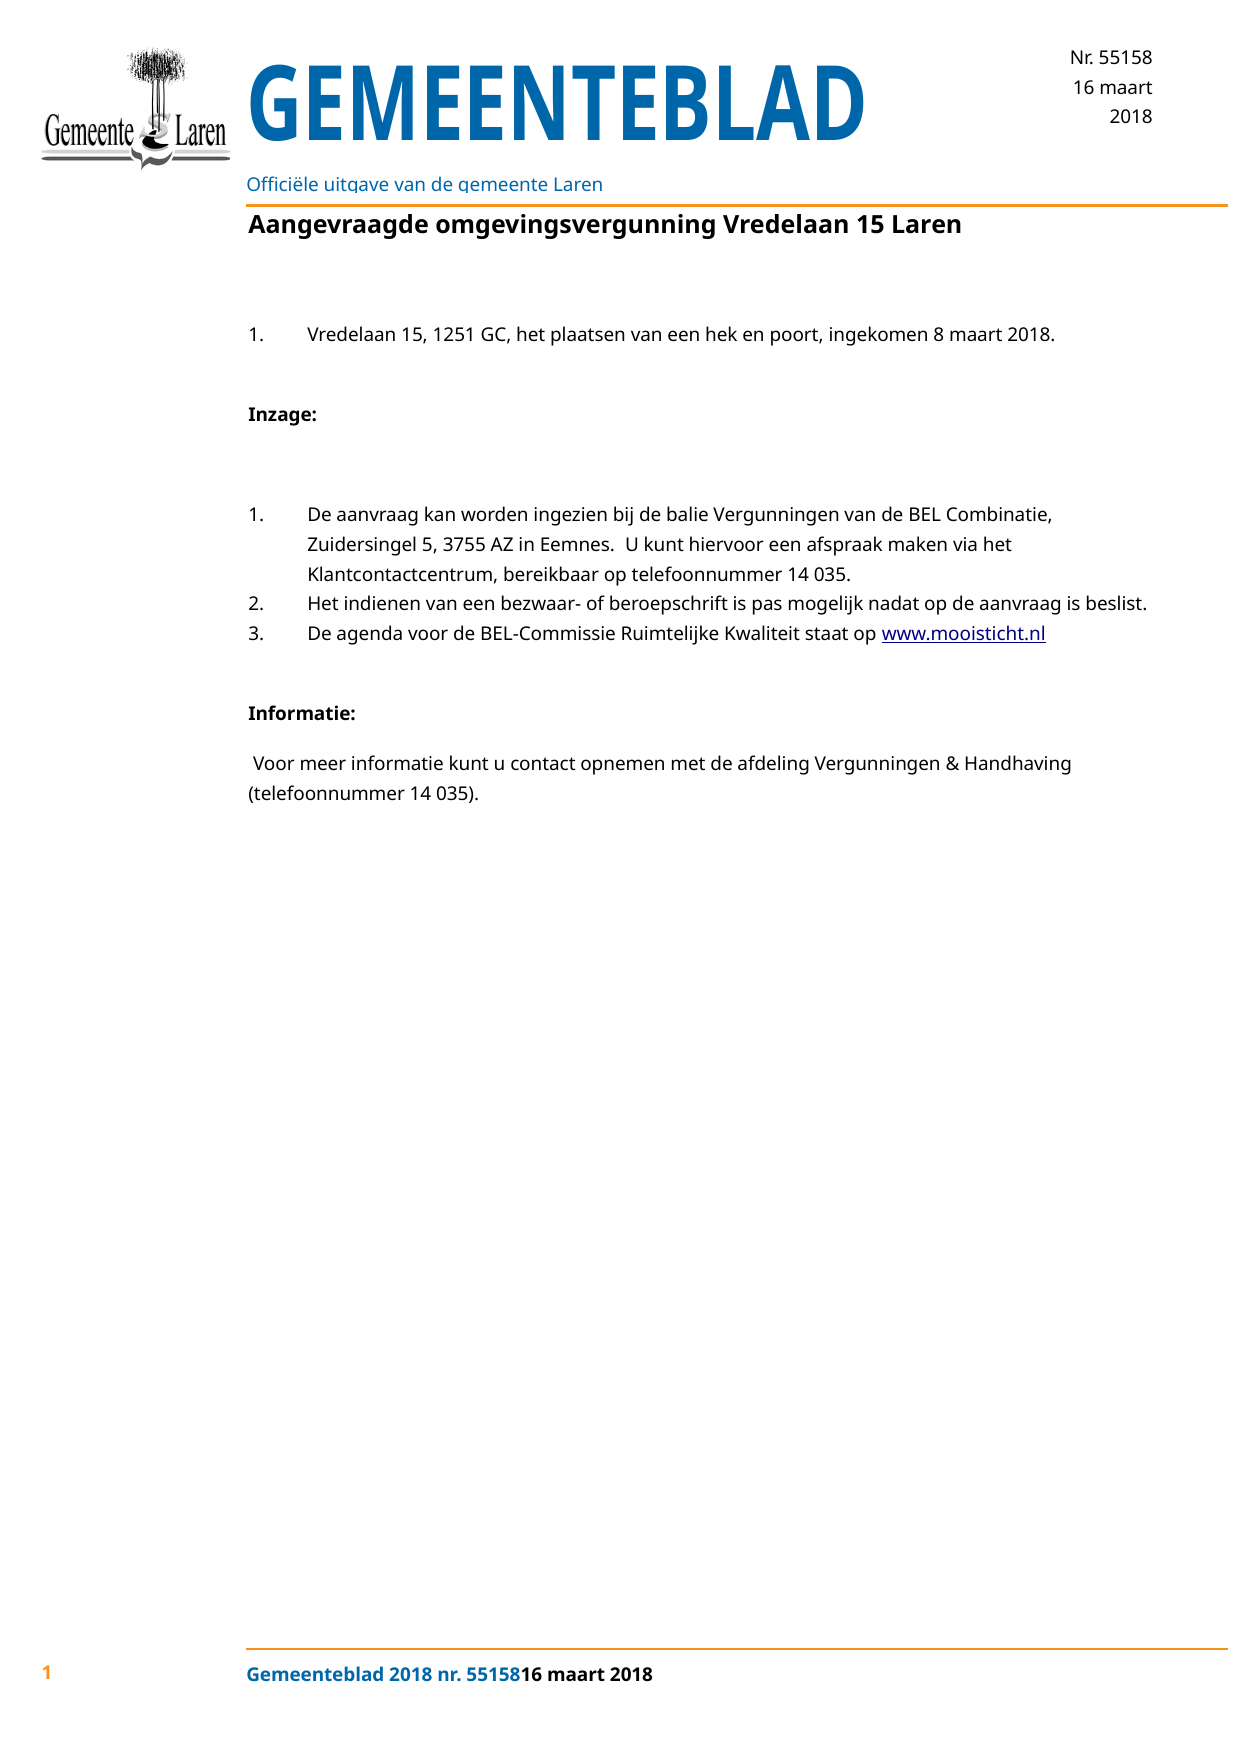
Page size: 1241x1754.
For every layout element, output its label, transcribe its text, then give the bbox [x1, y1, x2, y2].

list Vredelaan 15, 1251 GC, het plaatsen van een hek en poort, ingekomen 8 maart 2018. [248, 321, 1152, 346]
text Informatie: [248, 700, 1152, 726]
text Inzage: [248, 401, 1152, 426]
list Het indienen van een bezwaar- of beroepschrift is pas mogelijk nadat op de aanvraag is beslist. [248, 590, 1152, 616]
list De agenda voor de BEL-Commissie Ruimtelijke Kwaliteit staat op www.mooisticht.nl [248, 620, 1152, 646]
picture [41, 47, 231, 172]
text Aangevraagde omgevingsvergunning Vredelaan 15 Laren [248, 207, 1152, 241]
text Voor meer informatie kunt u contact opnemen met de afdeling Vergunningen & Handhaving (telefoonnummer 14 035). [248, 750, 1152, 806]
list De aanvraag kan worden ingezien bij de balie Vergunningen van de BEL Combinatie, Zuidersingel 5, 3755 AZ in Eemnes. U kunt hiervoor een afspraak maken via het Klantcontactcentrum, bereikbaar op telefoonnummer 14 035. [248, 502, 1152, 586]
